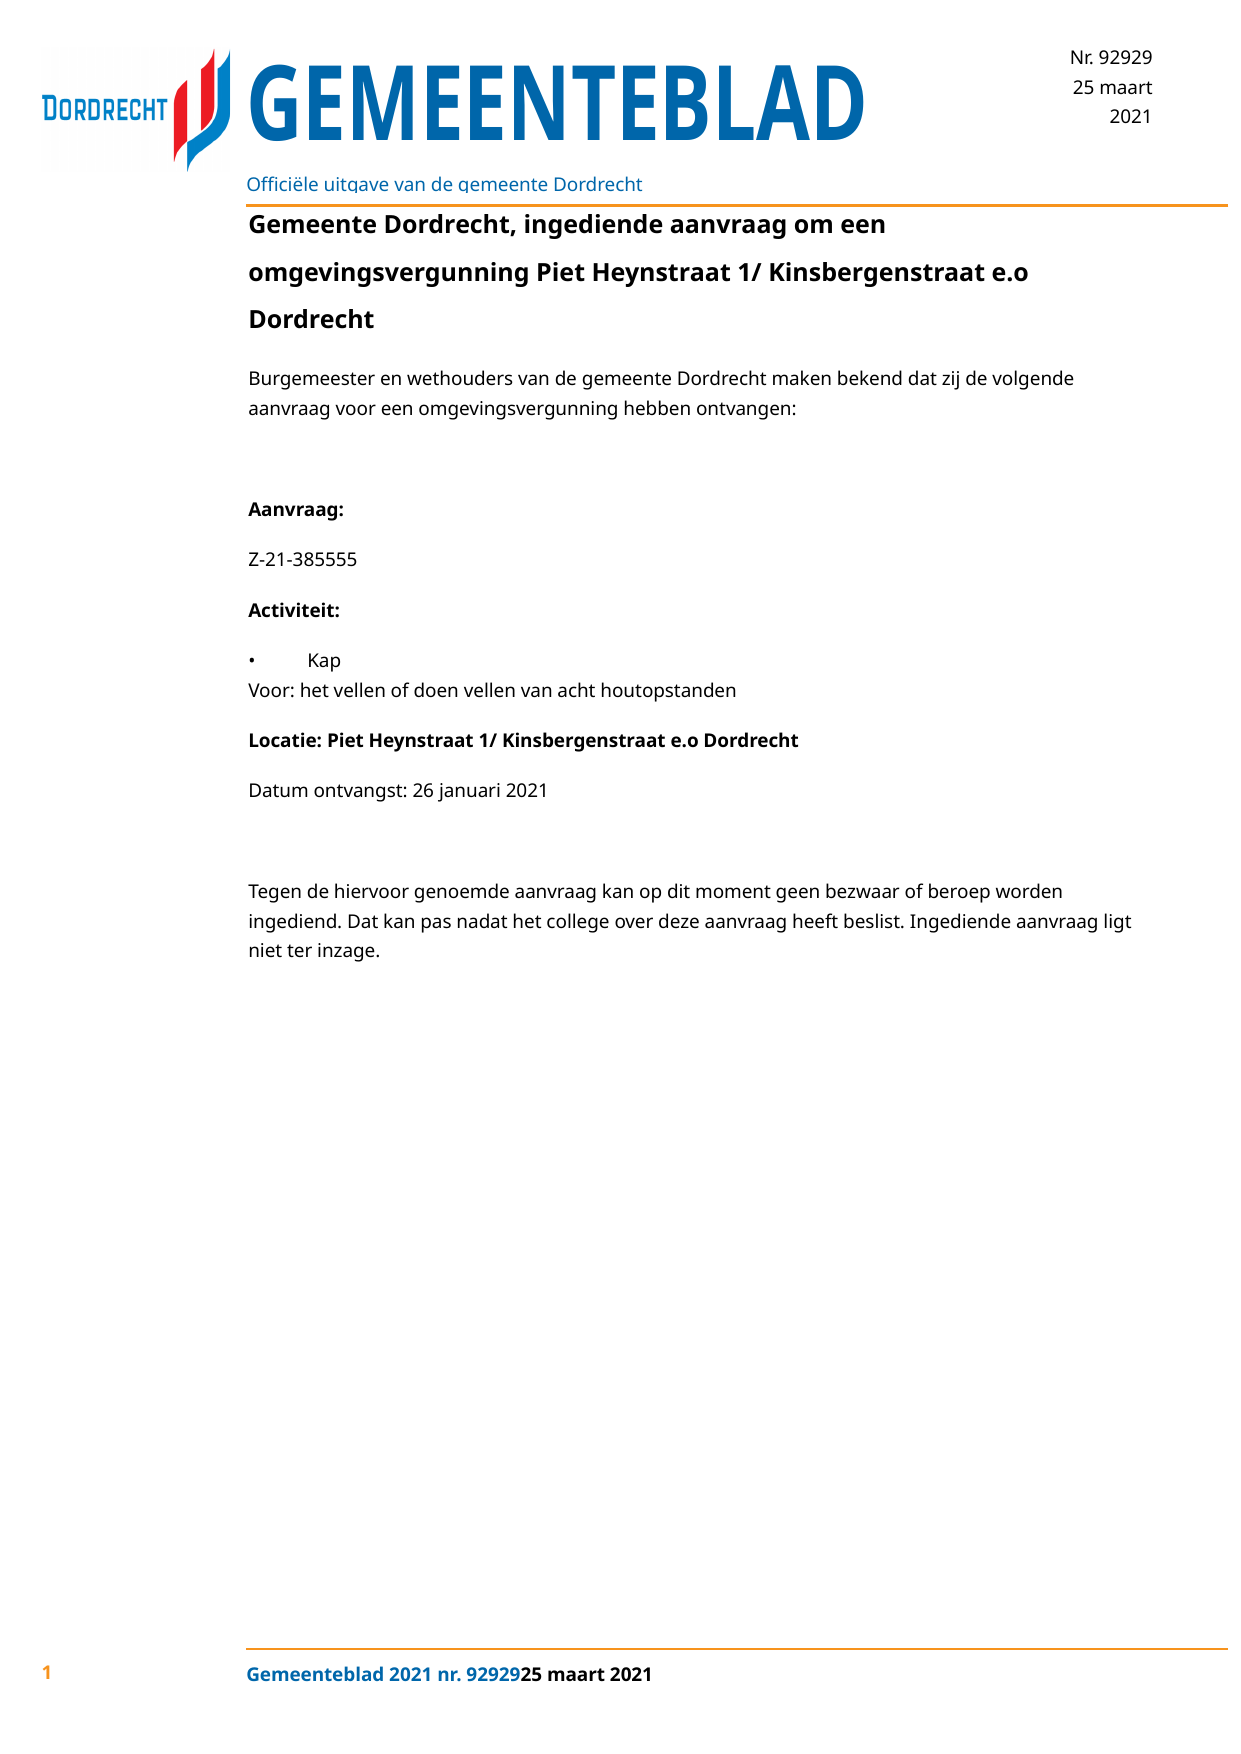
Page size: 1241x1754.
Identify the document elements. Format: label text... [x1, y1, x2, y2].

text Burgemeester en wethouders van de gemeente Dordrecht maken bekend dat zij de volgende aanvraag voor een omgevingsvergunning hebben ontvangen: [248, 366, 1152, 421]
text Datum ontvangst: 26 januari 2021 [248, 778, 1152, 803]
text Z-21-385555 [248, 546, 1152, 572]
picture [41, 47, 231, 172]
text Locatie: Piet Heynstraat 1/ Kinsbergenstraat e.o Dordrecht [248, 727, 1152, 753]
list Kap [248, 647, 1152, 673]
text Voor: het vellen of doen vellen van acht houtopstanden [248, 677, 1152, 702]
text Activiteit: [248, 597, 1152, 622]
text Gemeente Dordrecht, ingediende aanvraag om een omgevingsvergunning Piet Heynstraat 1/ Kinsbergenstraat e.o Dordrecht [248, 207, 1152, 336]
text Aanvraag: [248, 496, 1152, 522]
text Tegen de hiervoor genoemde aanvraag kan op dit moment geen bezwaar of beroep worden ingediend. Dat kan pas nadat het college over deze aanvraag heeft beslist. Ingediende aanvraag ligt niet ter inzage. [248, 878, 1152, 963]
